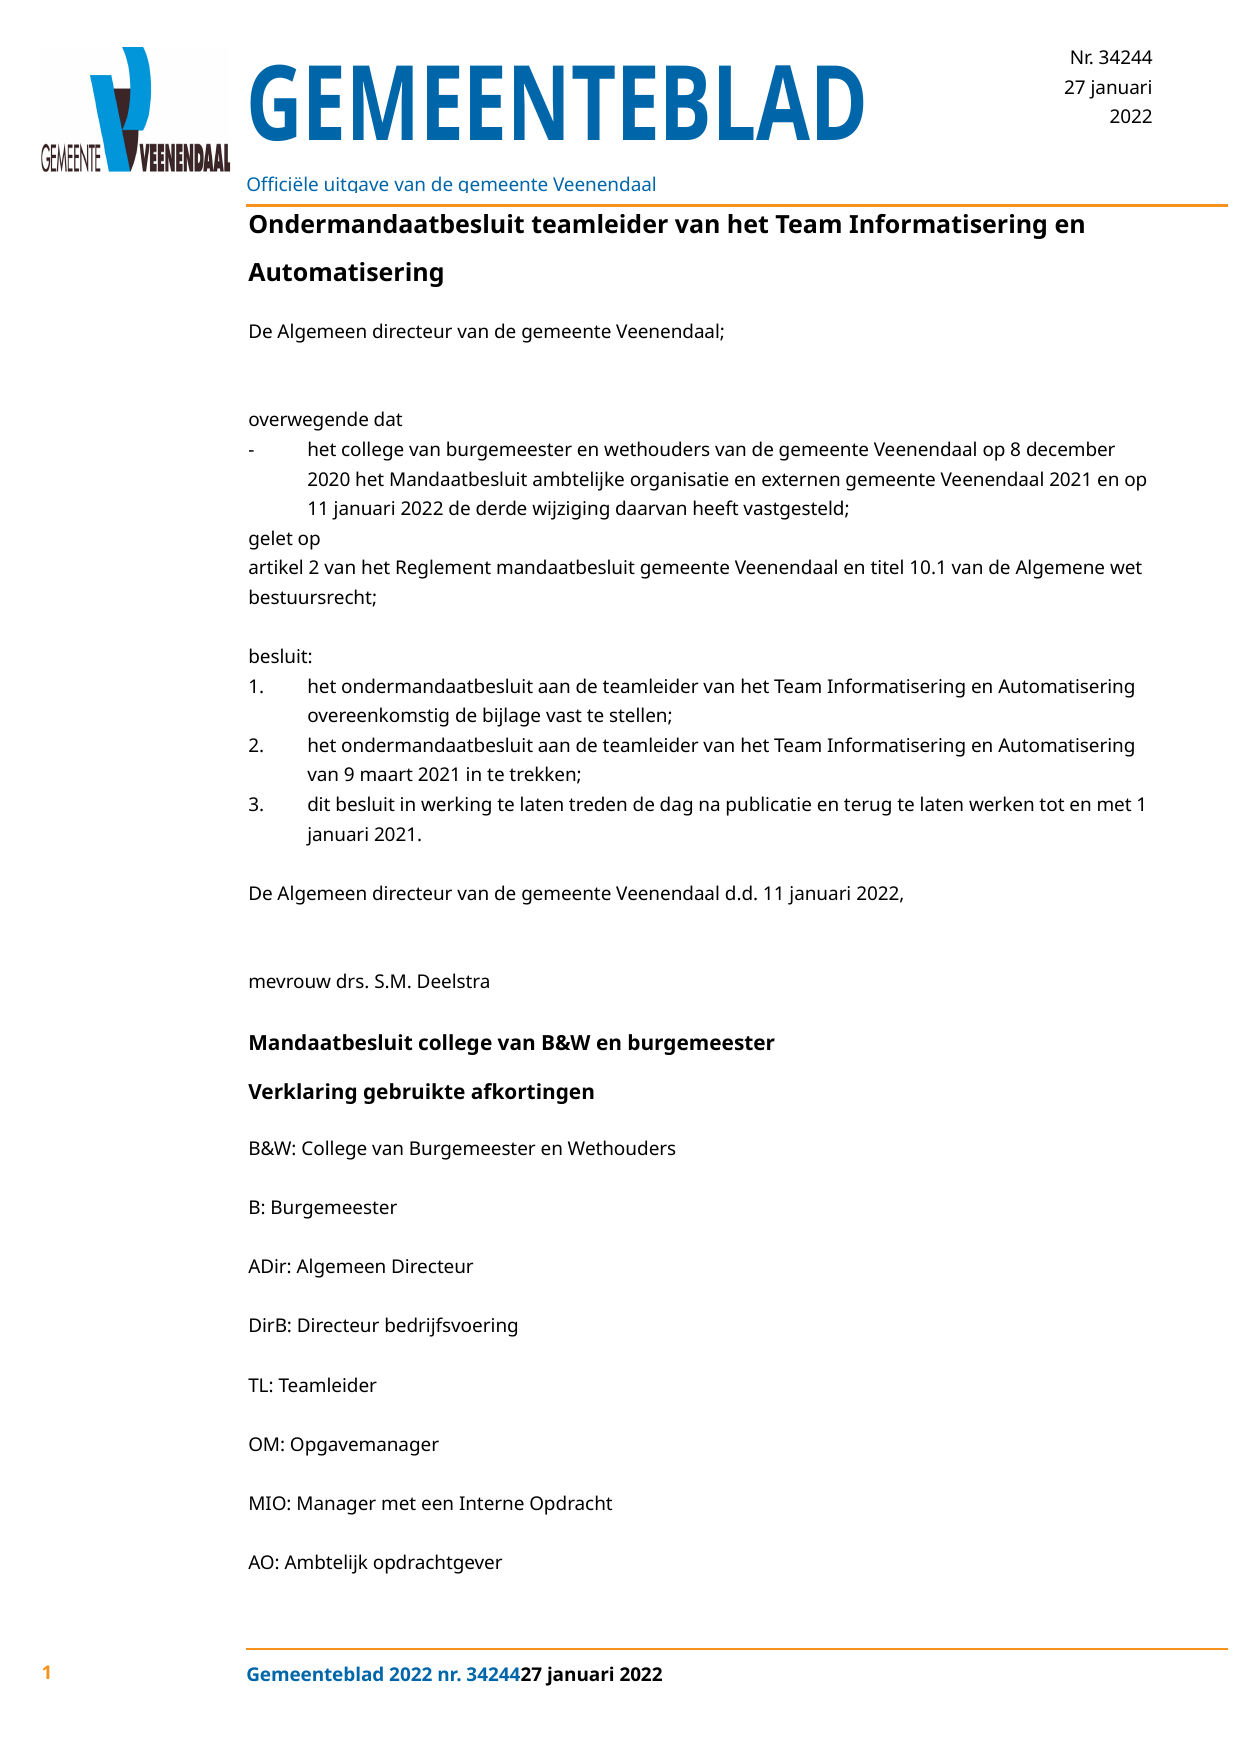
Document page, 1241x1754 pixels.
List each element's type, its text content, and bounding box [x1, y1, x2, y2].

text MIO: Manager met een Interne Opdracht [248, 1490, 1152, 1516]
text besluit: [248, 643, 1152, 669]
text AO: Ambtelijk opdrachtgever [248, 1549, 1152, 1575]
text ADir: Algemeen Directeur [248, 1253, 1152, 1279]
list het college van burgemeester en wethouders van de gemeente Veenendaal op 8 december 2020 het Mandaatbesluit ambtelijke organisatie en externen gemeente Veenendaal 2021 en op 11 januari 2022 de derde wijziging daarvan heeft vastgesteld; [248, 436, 1152, 521]
text De Algemeen directeur van de gemeente Veenendaal; [248, 318, 1152, 344]
text Mandaatbesluit college van B&W en burgemeester [248, 1028, 1152, 1056]
text De Algemeen directeur van de gemeente Veenendaal d.d. 11 januari 2022, [248, 880, 1152, 906]
text B: Burgemeester [248, 1194, 1152, 1220]
text gelet op [248, 525, 1152, 551]
text Verklaring gebruikte afkortingen [248, 1077, 1152, 1106]
text Ondermandaatbesluit teamleider van het Team Informatisering en Automatisering [248, 207, 1152, 288]
text artikel 2 van het Reglement mandaatbesluit gemeente Veenendaal en titel 10.1 van de Algemene wet bestuursrecht; [248, 554, 1152, 610]
list het ondermandaatbesluit aan de teamleider van het Team Informatisering en Automatisering van 9 maart 2021 in te trekken; [248, 732, 1152, 787]
text B&W: College van Burgemeester en Wethouders [248, 1135, 1152, 1161]
picture [41, 47, 130, 172]
list dit besluit in werking te laten treden de dag na publicatie en terug te laten werken tot en met 1 januari 2021. [248, 791, 1152, 847]
picture [123, 47, 231, 172]
text OM: Opgavemanager [248, 1431, 1152, 1457]
text DirB: Directeur bedrijfsvoering [248, 1313, 1152, 1338]
text overwegende dat [248, 407, 1152, 432]
text TL: Teamleider [248, 1372, 1152, 1398]
text mevrouw drs. S.M. Deelstra [248, 969, 1152, 994]
list het ondermandaatbesluit aan de teamleider van het Team Informatisering en Automatisering overeenkomstig de bijlage vast te stellen; [248, 673, 1152, 728]
